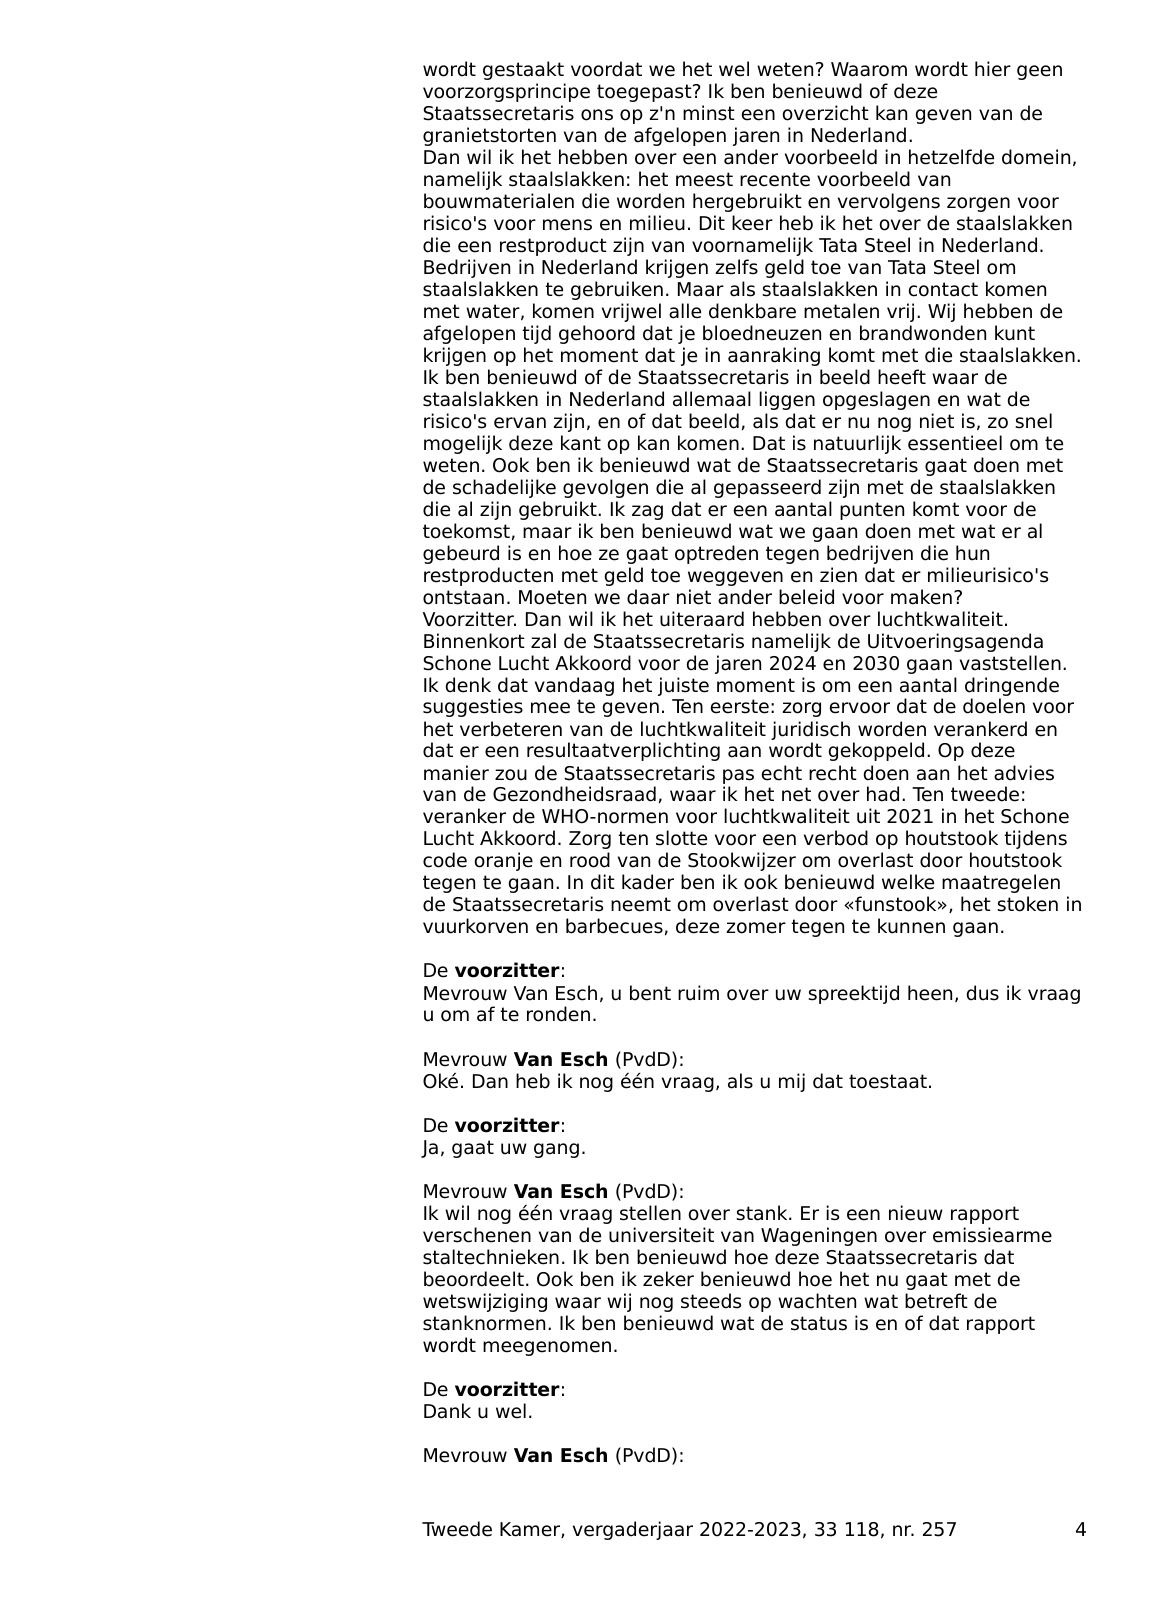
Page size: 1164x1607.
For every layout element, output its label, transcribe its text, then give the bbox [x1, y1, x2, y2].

text Voorzitter. Dan wil ik het uiteraard hebben over luchtkwaliteit. Binnenkort zal de Staatssecretaris namelijk de Uitvoeringsagenda Schone Lucht Akkoord voor de jaren 2024 en 2030 gaan vaststellen. Ik denk dat vandaag het juiste moment is om een aantal dringende suggesties mee te geven. Ten eerste: zorg ervoor dat de doelen voor het verbeteren van de luchtkwaliteit juridisch worden verankerd en dat er een resultaatverplichting aan wordt gekoppeld. Op deze manier zou de Staatssecretaris pas echt recht doen aan het advies van de Gezondheidsraad, waar ik het net over had. Ten tweede: veranker de WHO-normen voor luchtkwaliteit uit 2021 in het Schone Lucht Akkoord. Zorg ten slotte voor een verbod op houtstook tijdens code oranje en rood van de Stookwijzer om overlast door houtstook tegen te gaan. In dit kader ben ik ook benieuwd welke maatregelen de Staatssecretaris neemt om overlast door «funstook», het stoken in vuurkorven en barbecues, deze zomer tegen te kunnen gaan. [422, 608, 1087, 938]
text De voorzitter: [422, 1379, 1087, 1401]
text Ik wil nog één vraag stellen over stank. Er is een nieuw rapport verschenen van de universiteit van Wageningen over emissiearme staltechnieken. Ik ben benieuwd hoe deze Staatssecretaris dat beoordeelt. Ook ben ik zeker benieuwd hoe het nu gaat met de wetswijziging waar wij nog steeds op wachten wat betreft de stanknormen. Ik ben benieuwd wat de status is en of dat rapport wordt meegenomen. [422, 1203, 1087, 1357]
text Mevrouw Van Esch (PvdD): [422, 1048, 1087, 1071]
text Mevrouw Van Esch, u bent ruim over uw spreektijd heen, dus ik vraag u om af te ronden. [422, 982, 1087, 1026]
text Dan wil ik het hebben over een ander voorbeeld in hetzelfde domein, namelijk staalslakken: het meest recente voorbeeld van bouwmaterialen die worden hergebruikt en vervolgens zorgen voor risico's voor mens en milieu. Dit keer heb ik het over de staalslakken die een restproduct zijn van voornamelijk Tata Steel in Nederland. Bedrijven in Nederland krijgen zelfs geld toe van Tata Steel om staalslakken te gebruiken. Maar als staalslakken in contact komen met water, komen vrijwel alle denkbare metalen vrij. Wij hebben de afgelopen tijd gehoord dat je bloedneuzen en brandwonden kunt krijgen op het moment dat je in aanraking komt met die staalslakken. Ik ben benieuwd of de Staatssecretaris in beeld heeft waar de staalslakken in Nederland allemaal liggen opgeslagen en wat de risico's ervan zijn, en of dat beeld, als dat er nu nog niet is, zo snel mogelijk deze kant op kan komen. Dat is natuurlijk essentieel om te weten. Ook ben ik benieuwd wat de Staatssecretaris gaat doen met de schadelijke gevolgen die al gepasseerd zijn met de staalslakken die al zijn gebruikt. Ik zag dat er een aantal punten komt voor de toekomst, maar ik ben benieuwd wat we gaan doen met wat er al gebeurd is en hoe ze gaat optreden tegen bedrijven die hun restproducten met geld toe weggeven en zien dat er milieurisico's ontstaan. Moeten we daar niet ander beleid voor maken? [422, 147, 1087, 608]
text Oké. Dan heb ik nog één vraag, als u mij dat toestaat. [422, 1071, 1087, 1092]
text wordt gestaakt voordat we het wel weten? Waarom wordt hier geen voorzorgsprincipe toegepast? Ik ben benieuwd of deze Staatssecretaris ons op z'n minst een overzicht kan geven van de granietstorten van de afgelopen jaren in Nederland. [422, 59, 1087, 147]
text De voorzitter: [422, 960, 1087, 982]
text De voorzitter: [422, 1115, 1087, 1137]
text Mevrouw Van Esch (PvdD): [422, 1181, 1087, 1203]
text Dank u wel. [422, 1401, 1087, 1423]
text Ja, gaat uw gang. [422, 1137, 1087, 1159]
text Mevrouw Van Esch (PvdD): [422, 1445, 1087, 1467]
